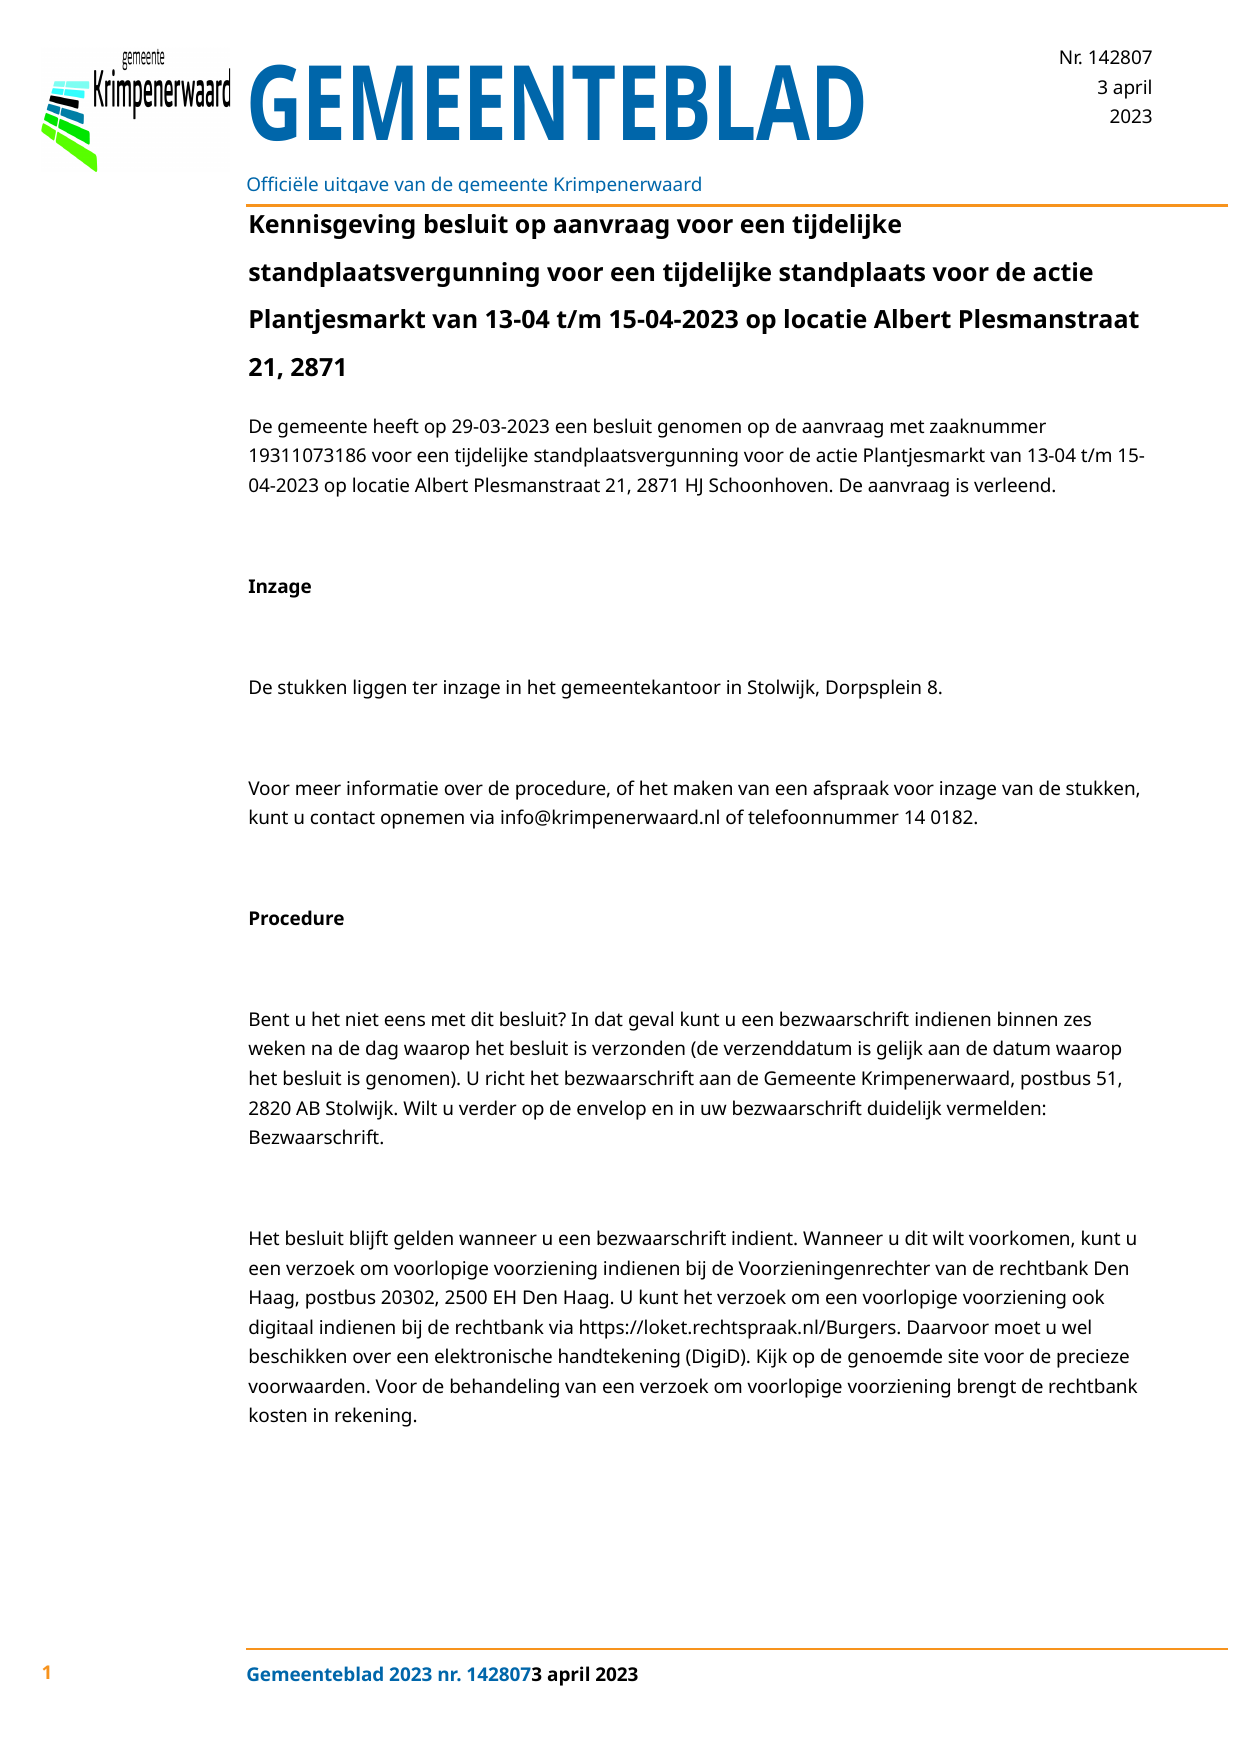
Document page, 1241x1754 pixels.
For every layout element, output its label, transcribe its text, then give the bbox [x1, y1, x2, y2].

text De gemeente heeft op 29-03-2023 een besluit genomen op de aanvraag met zaaknummer 19311073186 voor een tijdelijke standplaatsvergunning voor de actie Plantjesmarkt van 13-04 t/m 15-04-2023 op locatie Albert Plesmanstraat 21, 2871 HJ Schoonhoven. De aanvraag is verleend. [248, 413, 1152, 498]
text De stukken liggen ter inzage in het gemeentekantoor in Stolwijk, Dorpsplein 8. [248, 674, 1152, 700]
text Voor meer informatie over de procedure, of het maken van een afspraak voor inzage van de stukken, kunt u contact opnemen via info@krimpenerwaard.nl of telefoonnummer 14 0182. [248, 775, 1152, 830]
text Bent u het niet eens met dit besluit? In dat geval kunt u een bezwaarschrift indienen binnen zes weken na de dag waarop het besluit is verzonden (de verzenddatum is gelijk aan de datum waarop het besluit is genomen). U richt het bezwaarschrift aan de Gemeente Krimpenerwaard, postbus 51, 2820 AB Stolwijk. Wilt u verder op de envelop en in uw bezwaarschrift duidelijk vermelden: Bezwaarschrift. [248, 1006, 1152, 1150]
text Kennisgeving besluit op aanvraag voor een tijdelijke standplaatsvergunning voor een tijdelijke standplaats voor de actie Plantjesmarkt van 13-04 t/m 15-04-2023 op locatie Albert Plesmanstraat 21, 2871 [248, 207, 1152, 384]
picture [41, 47, 231, 172]
text Procedure [248, 905, 1152, 931]
text Het besluit blijft gelden wanneer u een bezwaarschrift indient. Wanneer u dit wilt voorkomen, kunt u een verzoek om voorlopige voorziening indienen bij de Voorzieningenrechter van de rechtbank Den Haag, postbus 20302, 2500 EH Den Haag. U kunt het verzoek om een voorlopige voorziening ook digitaal indienen bij de rechtbank via https://loket.rechtspraak.nl/Burgers. Daarvoor moet u wel beschikken over een elektronische handtekening (DigiD). Kijk op de genoemde site voor de precieze voorwaarden. Voor de behandeling van een verzoek om voorlopige voorziening brengt de rechtbank kosten in rekening. [248, 1225, 1152, 1428]
text Inzage [248, 573, 1152, 599]
